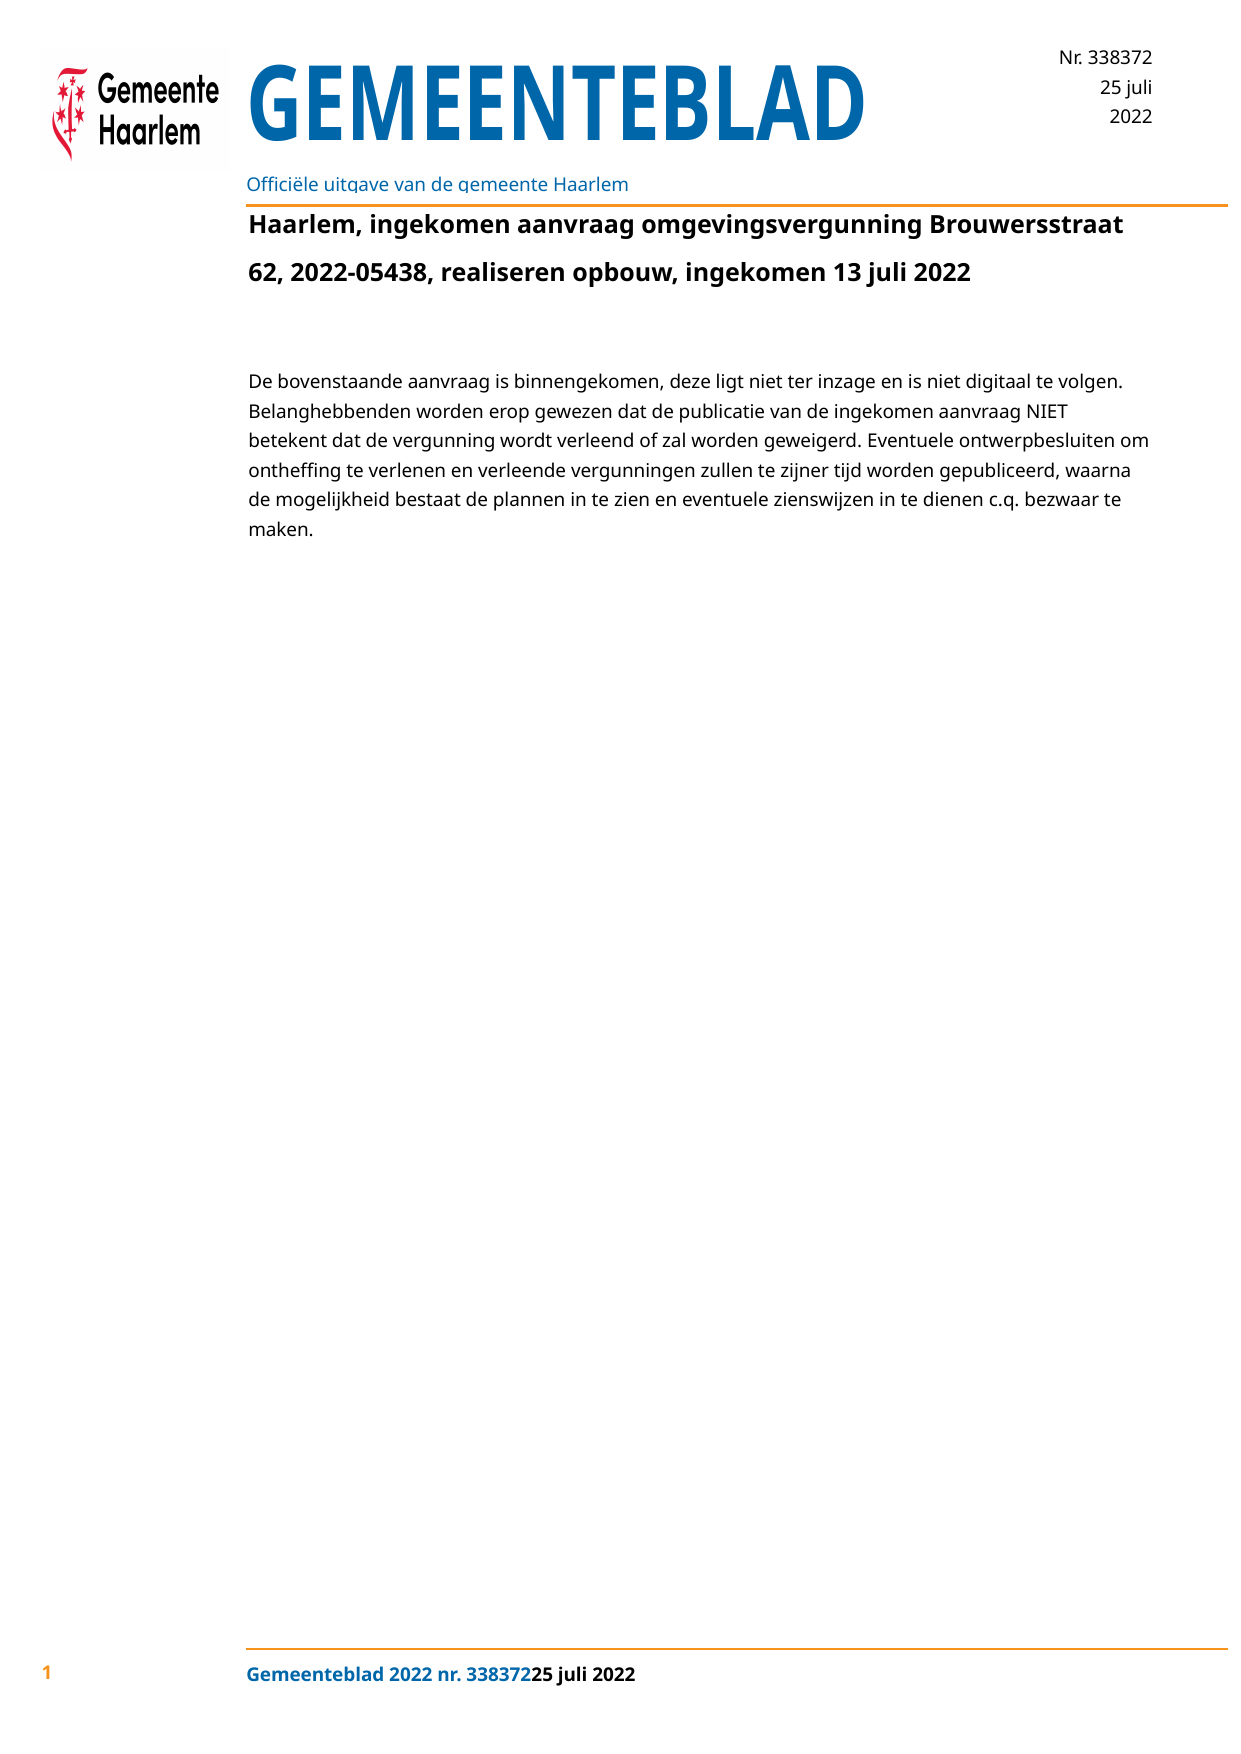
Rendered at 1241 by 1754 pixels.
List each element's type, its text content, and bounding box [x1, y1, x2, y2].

picture [41, 47, 231, 172]
text Haarlem, ingekomen aanvraag omgevingsvergunning Brouwersstraat 62, 2022-05438, realiseren opbouw, ingekomen 13 juli 2022 [248, 207, 1152, 288]
text De bovenstaande aanvraag is binnengekomen, deze ligt niet ter inzage en is niet digitaal te volgen. Belanghebbenden worden erop gewezen dat de publicatie van de ingekomen aanvraag NIET betekent dat de vergunning wordt verleend of zal worden geweigerd. Eventuele ontwerpbesluiten om ontheffing te verlenen en verleende vergunningen zullen te zijner tijd worden gepubliceerd, waarna de mogelijkheid bestaat de plannen in te zien en eventuele zienswijzen in te dienen c.q. bezwaar te maken. [248, 368, 1152, 542]
